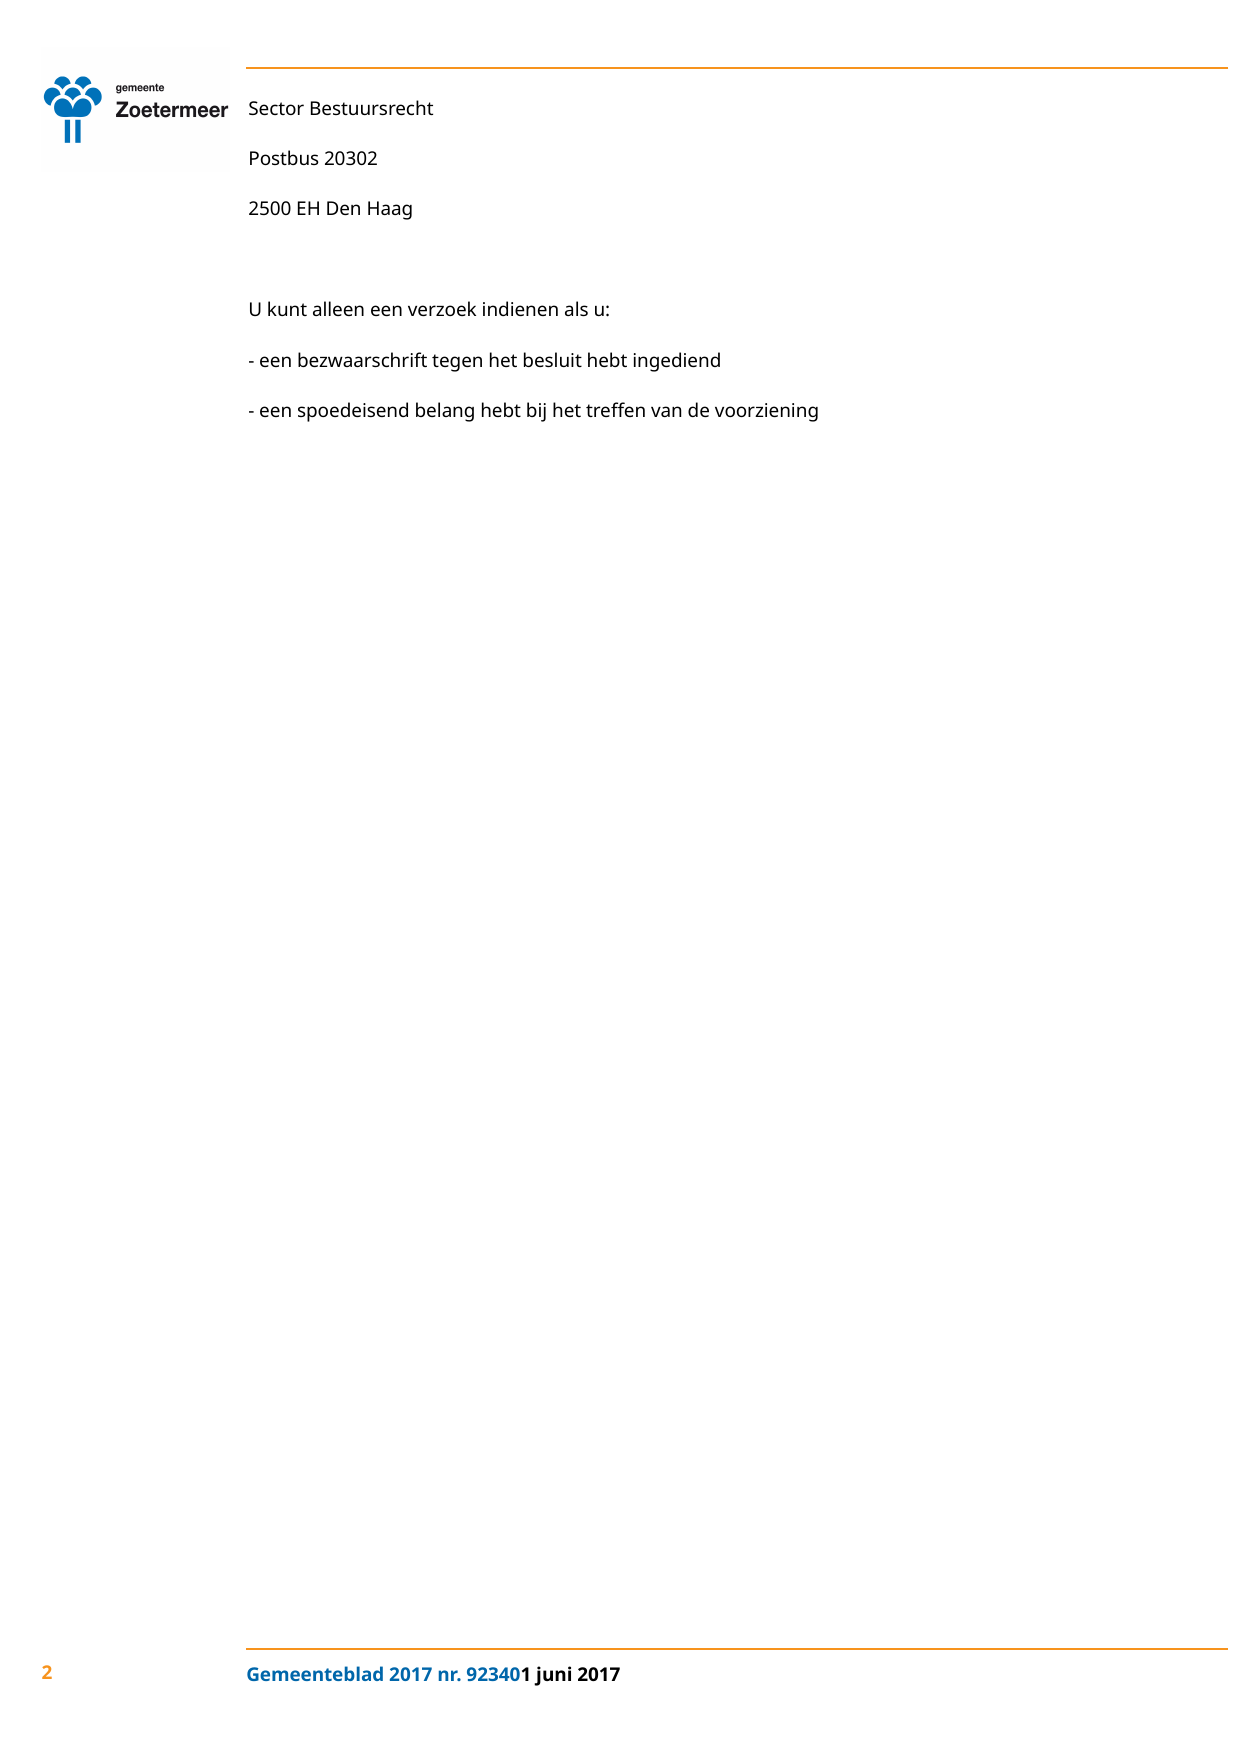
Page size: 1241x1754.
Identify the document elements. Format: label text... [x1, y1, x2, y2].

text Sector Bestuursrecht [248, 95, 1152, 121]
text - een bezwaarschrift tegen het besluit hebt ingediend [248, 347, 1152, 373]
text Postbus 20302 [248, 145, 1152, 171]
text 2500 EH Den Haag [248, 196, 1152, 221]
text U kunt alleen een verzoek indienen als u: [248, 296, 1152, 322]
text - een spoedeisend belang hebt bij het treffen van de voorziening [248, 397, 1152, 423]
picture [41, 47, 231, 172]
